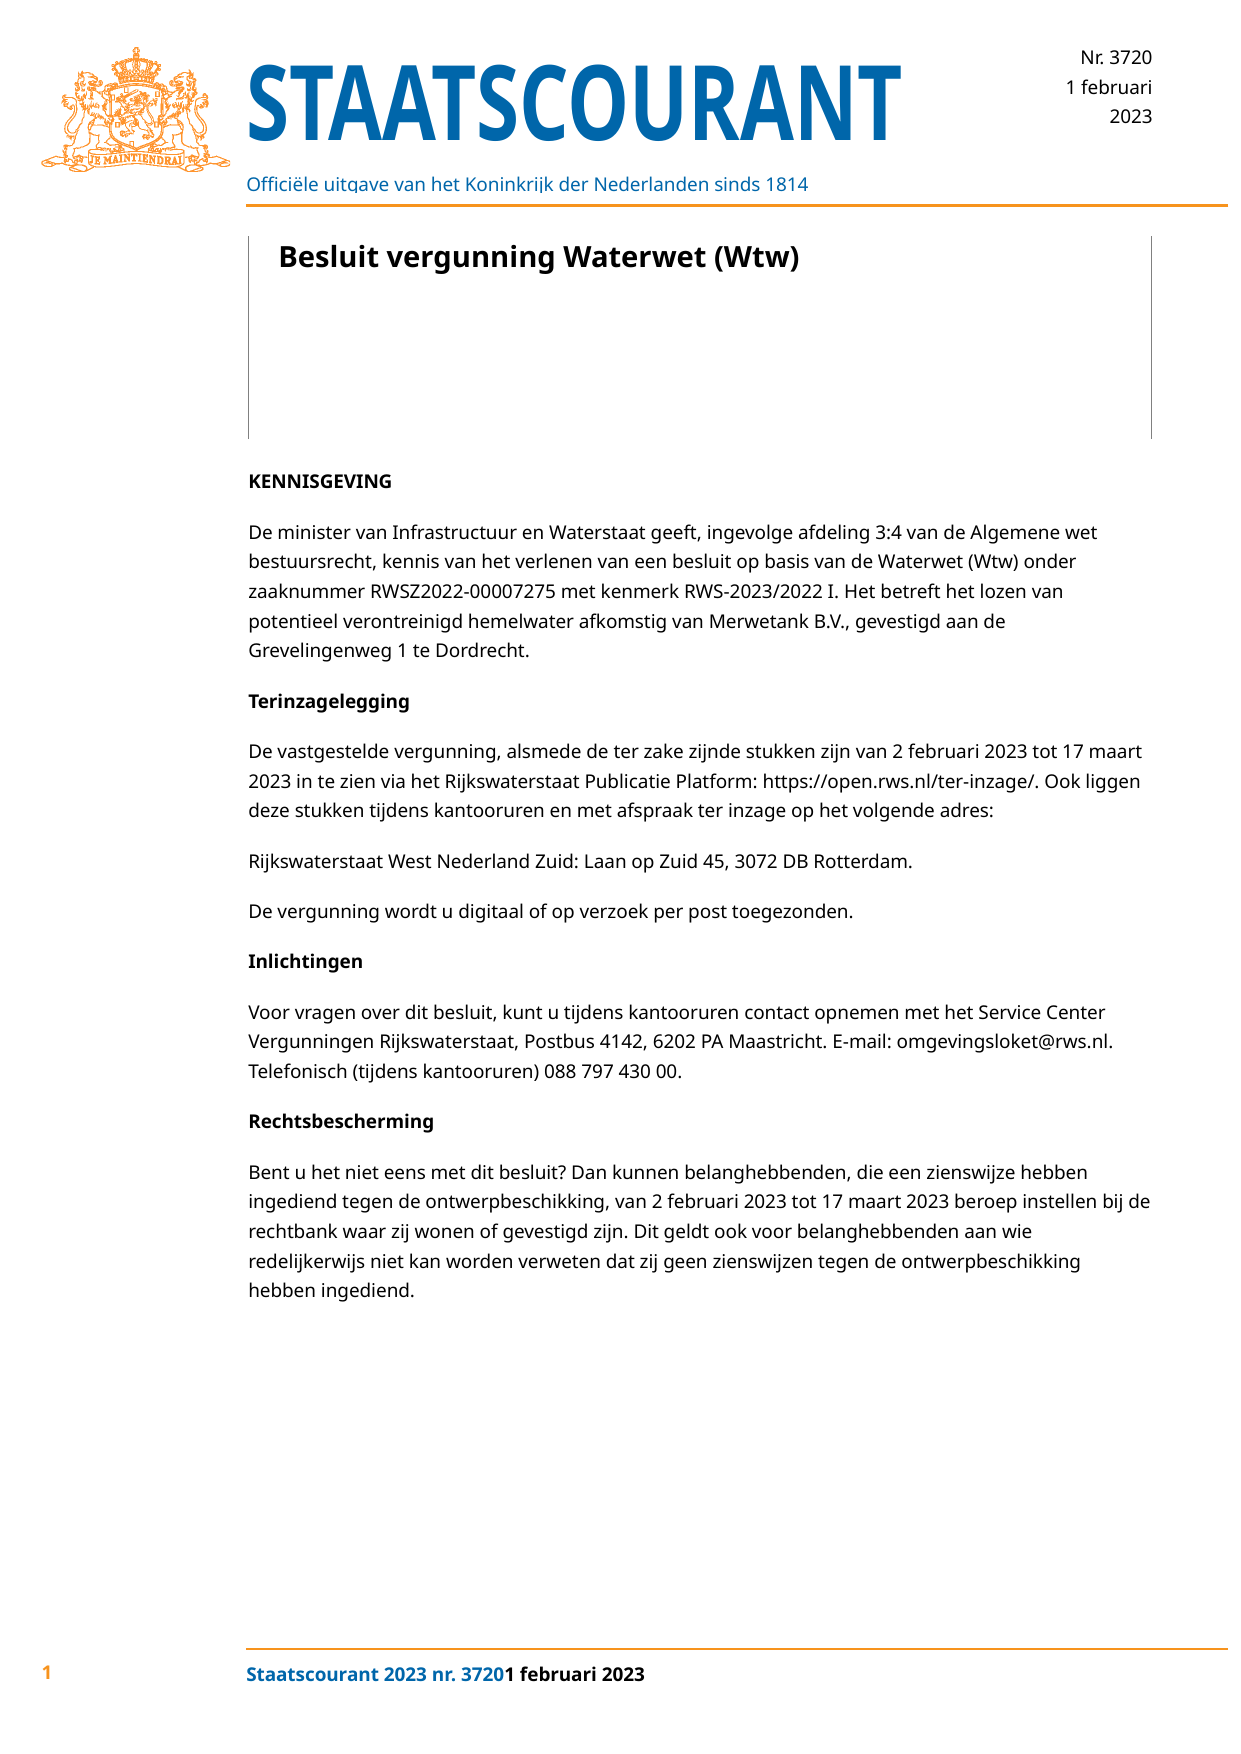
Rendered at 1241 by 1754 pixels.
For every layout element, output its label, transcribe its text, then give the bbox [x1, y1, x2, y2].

text Bent u het niet eens met dit besluit? Dan kunnen belanghebbenden, die een zienswijze hebben ingediend tegen de ontwerpbeschikking, van 2 februari 2023 tot 17 maart 2023 beroep instellen bij de rechtbank waar zij wonen of gevestigd zijn. Dit geldt ook voor belanghebbenden aan wie redelijkerwijs niet kan worden verweten dat zij geen zienswijzen tegen de ontwerpbeschikking hebben ingediend. [248, 1159, 1152, 1303]
picture [41, 47, 231, 172]
text Rijkswaterstaat West Nederland Zuid: Laan op Zuid 45, 3072 DB Rotterdam. [248, 848, 1152, 873]
text Inlichtingen [248, 949, 1152, 974]
text De vastgestelde vergunning, alsmede de ter zake zijnde stukken zijn van 2 februari 2023 tot 17 maart 2023 in te zien via het Rijkswaterstaat Publicatie Platform: https://open.rws.nl/ter-inzage/. Ook liggen deze stukken tijdens kantooruren en met afspraak ter inzage op het volgende adres: [248, 738, 1152, 823]
text KENNISGEVING [248, 469, 1152, 494]
text De vergunning wordt u digitaal of op verzoek per post toegezonden. [248, 898, 1152, 924]
text Voor vragen over dit besluit, kunt u tijdens kantooruren contact opnemen met het Service Center Vergunningen Rijkswaterstaat, Postbus 4142, 6202 PA Maastricht. E-mail: omgevingsloket@rws.nl. Telefonisch (tijdens kantooruren) 088 797 430 00. [248, 999, 1152, 1084]
text De minister van Infrastructuur en Waterstaat geeft, ingevolge afdeling 3:4 van de Algemene wet bestuursrecht, kennis van het verlenen van een besluit op basis van de Waterwet (Wtw) onder zaaknummer RWSZ2022-00007275 met kenmerk RWS-2023/2022 I. Het betreft het lozen van potentieel verontreinigd hemelwater afkomstig van Merwetank B.V., gevestigd aan de Grevelingenweg 1 te Dordrecht. [248, 519, 1152, 663]
table_header [1090, 236, 1151, 413]
text Terinzagelegging [248, 688, 1152, 713]
text Rechtsbescherming [248, 1109, 1152, 1134]
picture [912, 236, 1090, 414]
table_header [850, 236, 912, 413]
table_header Besluit vergunning Waterwet (Wtw) [249, 236, 850, 439]
table_header [850, 414, 1151, 439]
